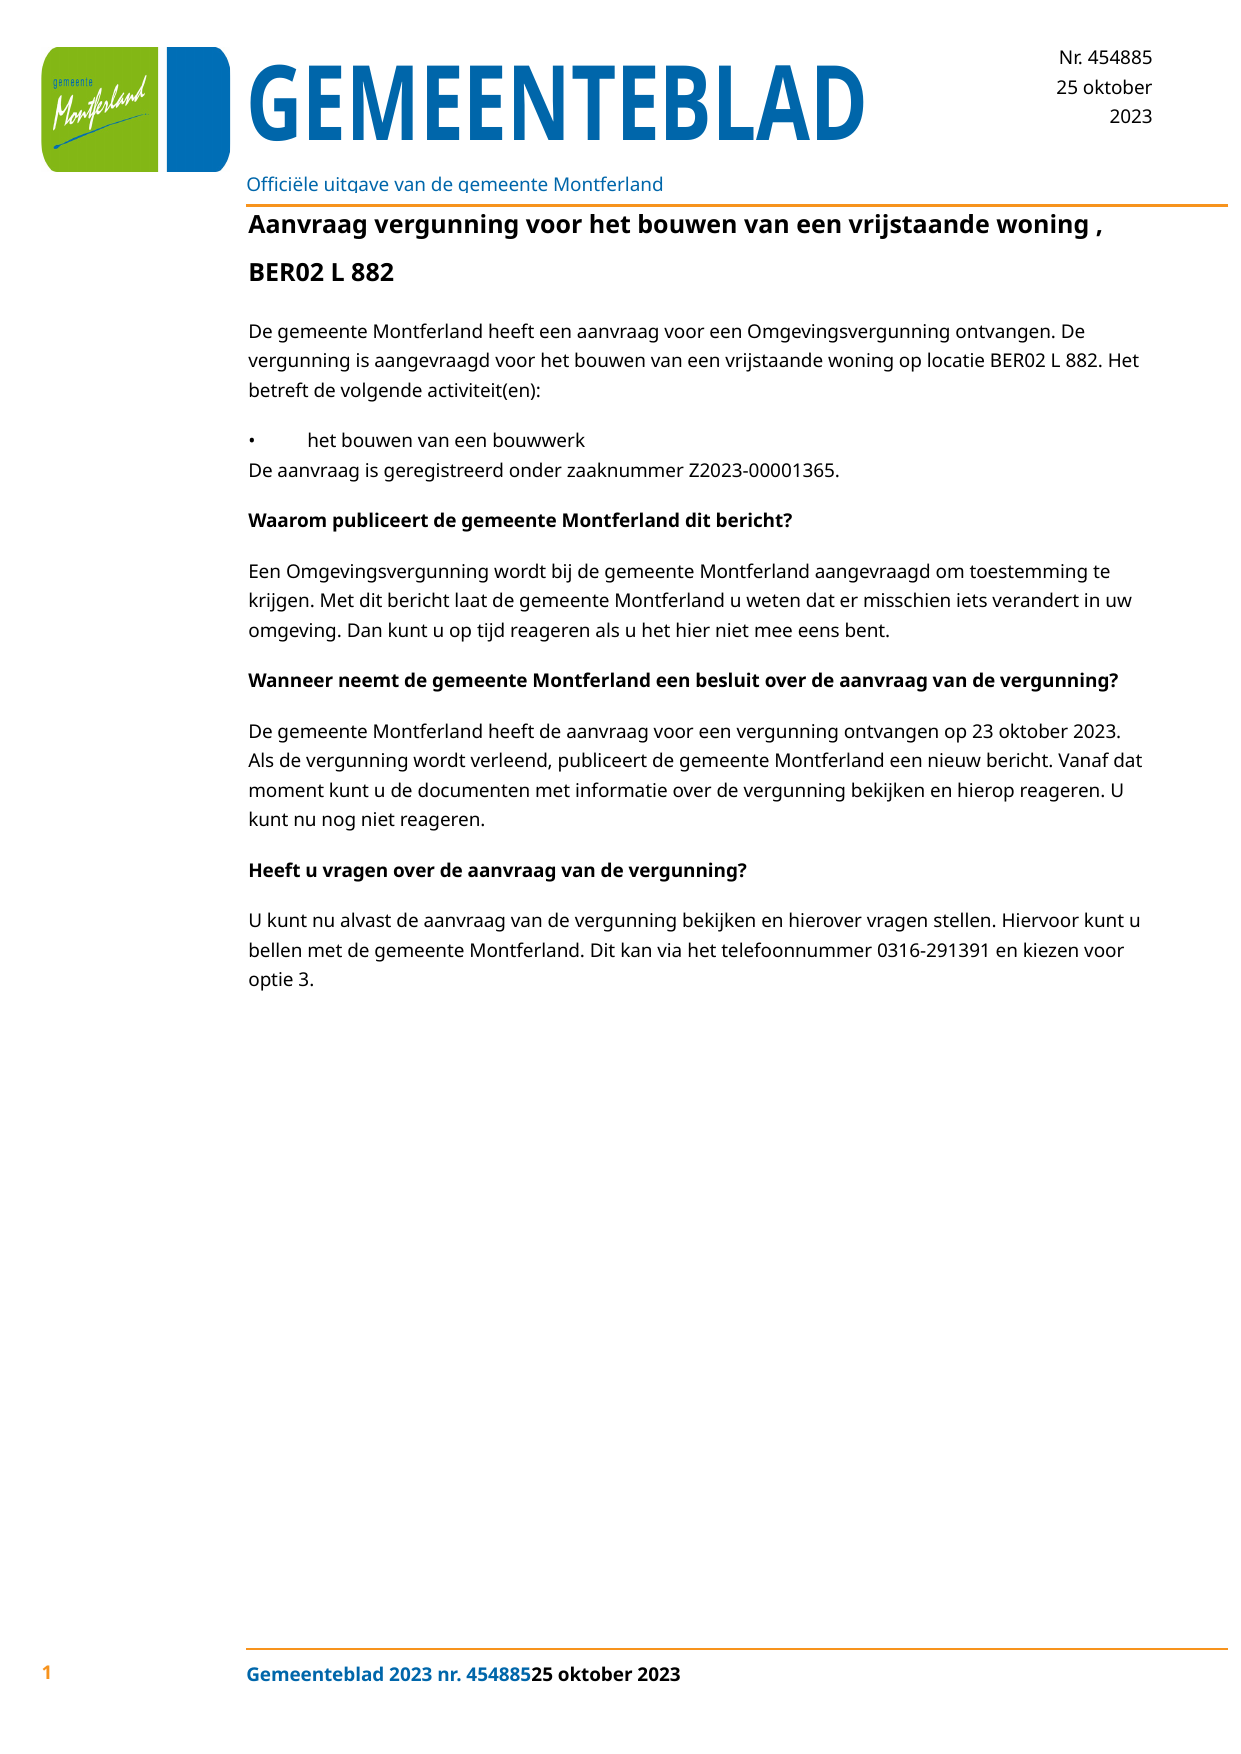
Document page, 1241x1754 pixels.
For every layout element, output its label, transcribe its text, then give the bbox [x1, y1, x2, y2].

text Een Omgevingsvergunning wordt bij de gemeente Montferland aangevraagd om toestemming te krijgen. Met dit bericht laat de gemeente Montferland u weten dat er misschien iets verandert in uw omgeving. Dan kunt u op tijd reageren als u het hier niet mee eens bent. [248, 558, 1152, 643]
text De aanvraag is geregistreerd onder zaaknummer Z2023-00001365. [248, 457, 1152, 483]
text Heeft u vragen over de aanvraag van de vergunning? [248, 857, 1152, 883]
text De gemeente Montferland heeft de aanvraag voor een vergunning ontvangen op 23 oktober 2023. Als de vergunning wordt verleend, publiceert de gemeente Montferland een nieuw bericht. Vanaf dat moment kunt u de documenten met informatie over de vergunning bekijken en hierop reageren. U kunt nu nog niet reageren. [248, 718, 1152, 832]
picture [41, 47, 231, 172]
list het bouwen van een bouwwerk [248, 427, 1152, 453]
text Aanvraag vergunning voor het bouwen van een vrijstaande woning , BER02 L 882 [248, 207, 1152, 288]
text De gemeente Montferland heeft een aanvraag voor een Omgevingsvergunning ontvangen. De vergunning is aangevraagd voor het bouwen van een vrijstaande woning op locatie BER02 L 882. Het betreft de volgende activiteit(en): [248, 318, 1152, 403]
text Wanneer neemt de gemeente Montferland een besluit over de aanvraag van de vergunning? [248, 667, 1152, 693]
text Waarom publiceert de gemeente Montferland dit bericht? [248, 507, 1152, 533]
text U kunt nu alvast de aanvraag van de vergunning bekijken en hierover vragen stellen. Hiervoor kunt u bellen met de gemeente Montferland. Dit kan via het telefoonnummer 0316-291391 en kiezen voor optie 3. [248, 907, 1152, 992]
